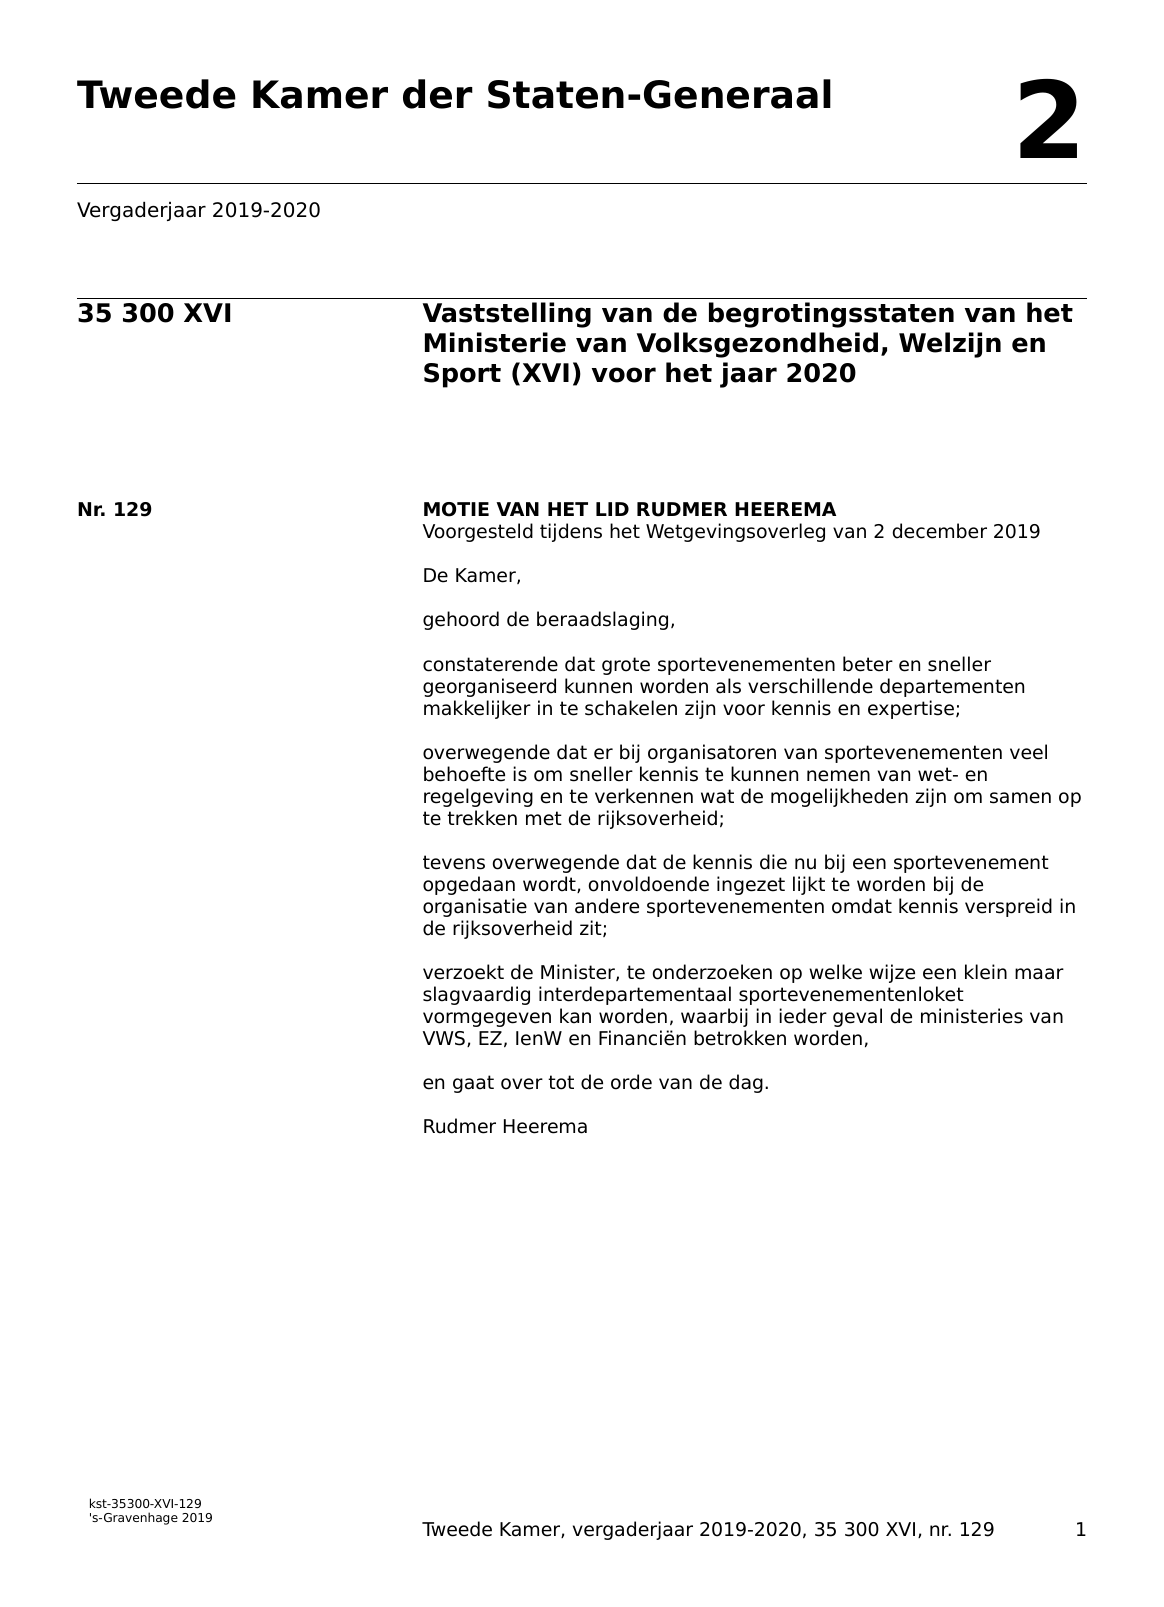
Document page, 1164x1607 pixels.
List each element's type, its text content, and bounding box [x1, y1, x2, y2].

text 's-Gravenhage 2019 [88, 1511, 323, 1525]
text gehoord de beraadslaging, [422, 609, 1087, 631]
subtitle 35 300 XVI Vaststelling van de begrotingsstaten van het Ministerie van Volksgezondheid, Welzijn en Sport (XVI) voor het jaar 2020 [77, 299, 1087, 388]
text Rudmer Heerema [422, 1116, 1087, 1138]
text overwegende dat er bij organisatoren van sportevenementen veel behoefte is om sneller kennis te kunnen nemen van wet- en regelgeving en te verkennen wat de mogelijkheden zijn om samen op te trekken met de rijksoverheid; [422, 742, 1087, 829]
table_header 2 [886, 59, 1087, 183]
text en gaat over tot de orde van de dag. [422, 1072, 1087, 1094]
subtitle Nr. 129 MOTIE VAN HET LID RUDMER HEEREMA [77, 499, 1087, 521]
text tevens overwegende dat de kennis die nu bij een sportevenement opgedaan wordt, onvoldoende ingezet lijkt te worden bij de organisatie van andere sportevenementen omdat kennis verspreid in de rijksoverheid zit; [422, 852, 1087, 940]
text De Kamer, [422, 565, 1087, 587]
text verzoekt de Minister, te onderzoeken op welke wijze een klein maar slagvaardig interdepartementaal sportevenementenloket vormgegeven kan worden, waarbij in ieder geval de ministeries van VWS, EZ, IenW en Financiën betrokken worden, [422, 962, 1087, 1050]
text Voorgesteld tijdens het Wetgevingsoverleg van 2 december 2019 [422, 521, 1087, 543]
text kst-35300-XVI-129 [88, 1497, 323, 1511]
text constaterende dat grote sportevenementen beter en sneller georganiseerd kunnen worden als verschillende departementen makkelijker in te schakelen zijn voor kennis en expertise; [422, 653, 1087, 719]
table_header Tweede Kamer der Staten-Generaal [77, 59, 886, 183]
table_cell Vergaderjaar 2019-2020 [77, 184, 1087, 298]
